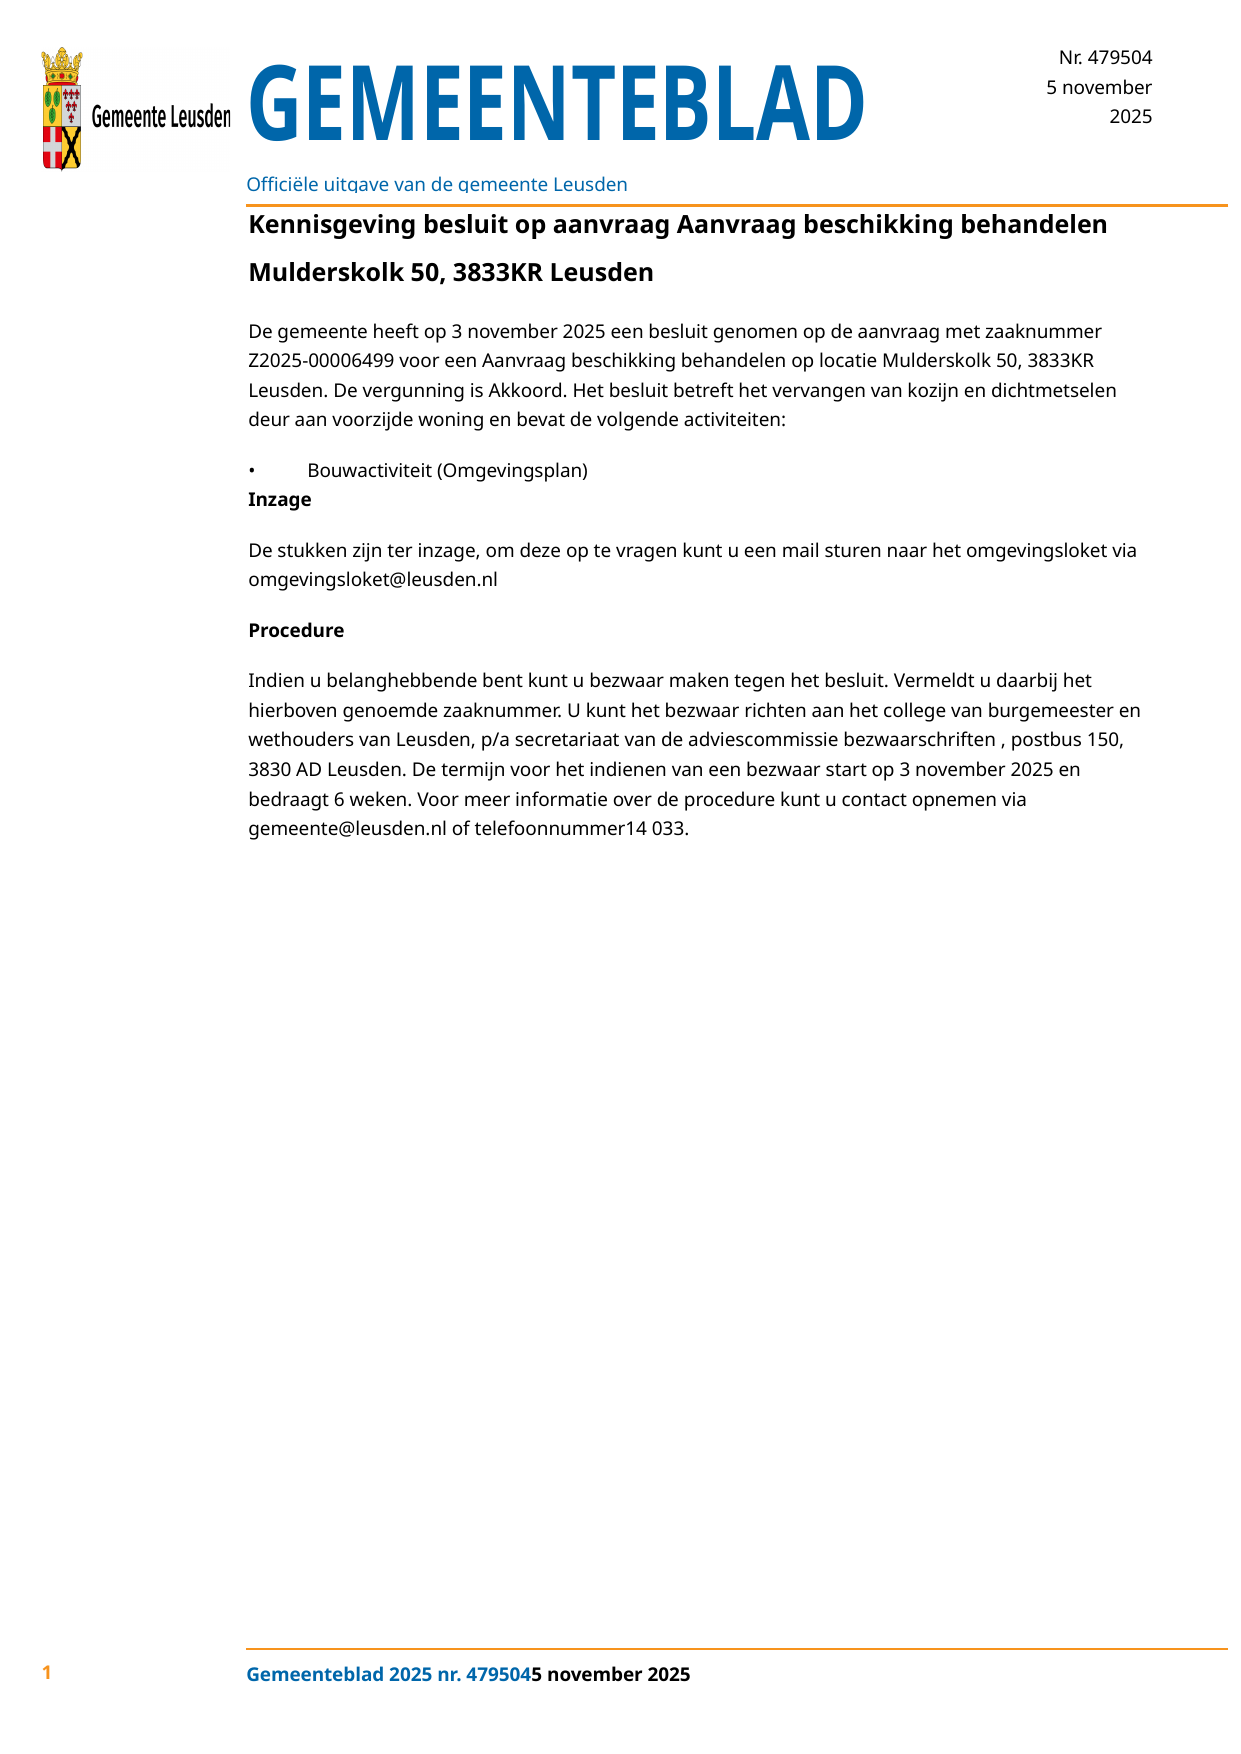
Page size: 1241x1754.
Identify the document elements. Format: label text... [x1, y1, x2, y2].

text Kennisgeving besluit op aanvraag Aanvraag beschikking behandelen Mulderskolk 50, 3833KR Leusden [248, 207, 1152, 288]
text De stukken zijn ter inzage, om deze op te vragen kunt u een mail sturen naar het omgevingsloket via omgevingsloket@leusden.nl [248, 537, 1152, 592]
picture [41, 47, 231, 172]
text Inzage [248, 487, 1152, 512]
list Bouwactiviteit (Omgevingsplan) [248, 457, 1152, 483]
text Procedure [248, 617, 1152, 643]
text De gemeente heeft op 3 november 2025 een besluit genomen op de aanvraag met zaaknummer Z2025-00006499 voor een Aanvraag beschikking behandelen op locatie Mulderskolk 50, 3833KR Leusden. De vergunning is Akkoord. Het besluit betreft het vervangen van kozijn en dichtmetselen deur aan voorzijde woning en bevat de volgende activiteiten: [248, 318, 1152, 432]
text Indien u belanghebbende bent kunt u bezwaar maken tegen het besluit. Vermeldt u daarbij het hierboven genoemde zaaknummer. U kunt het bezwaar richten aan het college van burgemeester en wethouders van Leusden, p/a secretariaat van de adviescommissie bezwaarschriften , postbus 150, 3830 AD Leusden. De termijn voor het indienen van een bezwaar start op 3 november 2025 en bedraagt 6 weken. Voor meer informatie over de procedure kunt u contact opnemen via gemeente@leusden.nl of telefoonnummer14 033. [248, 667, 1152, 841]
